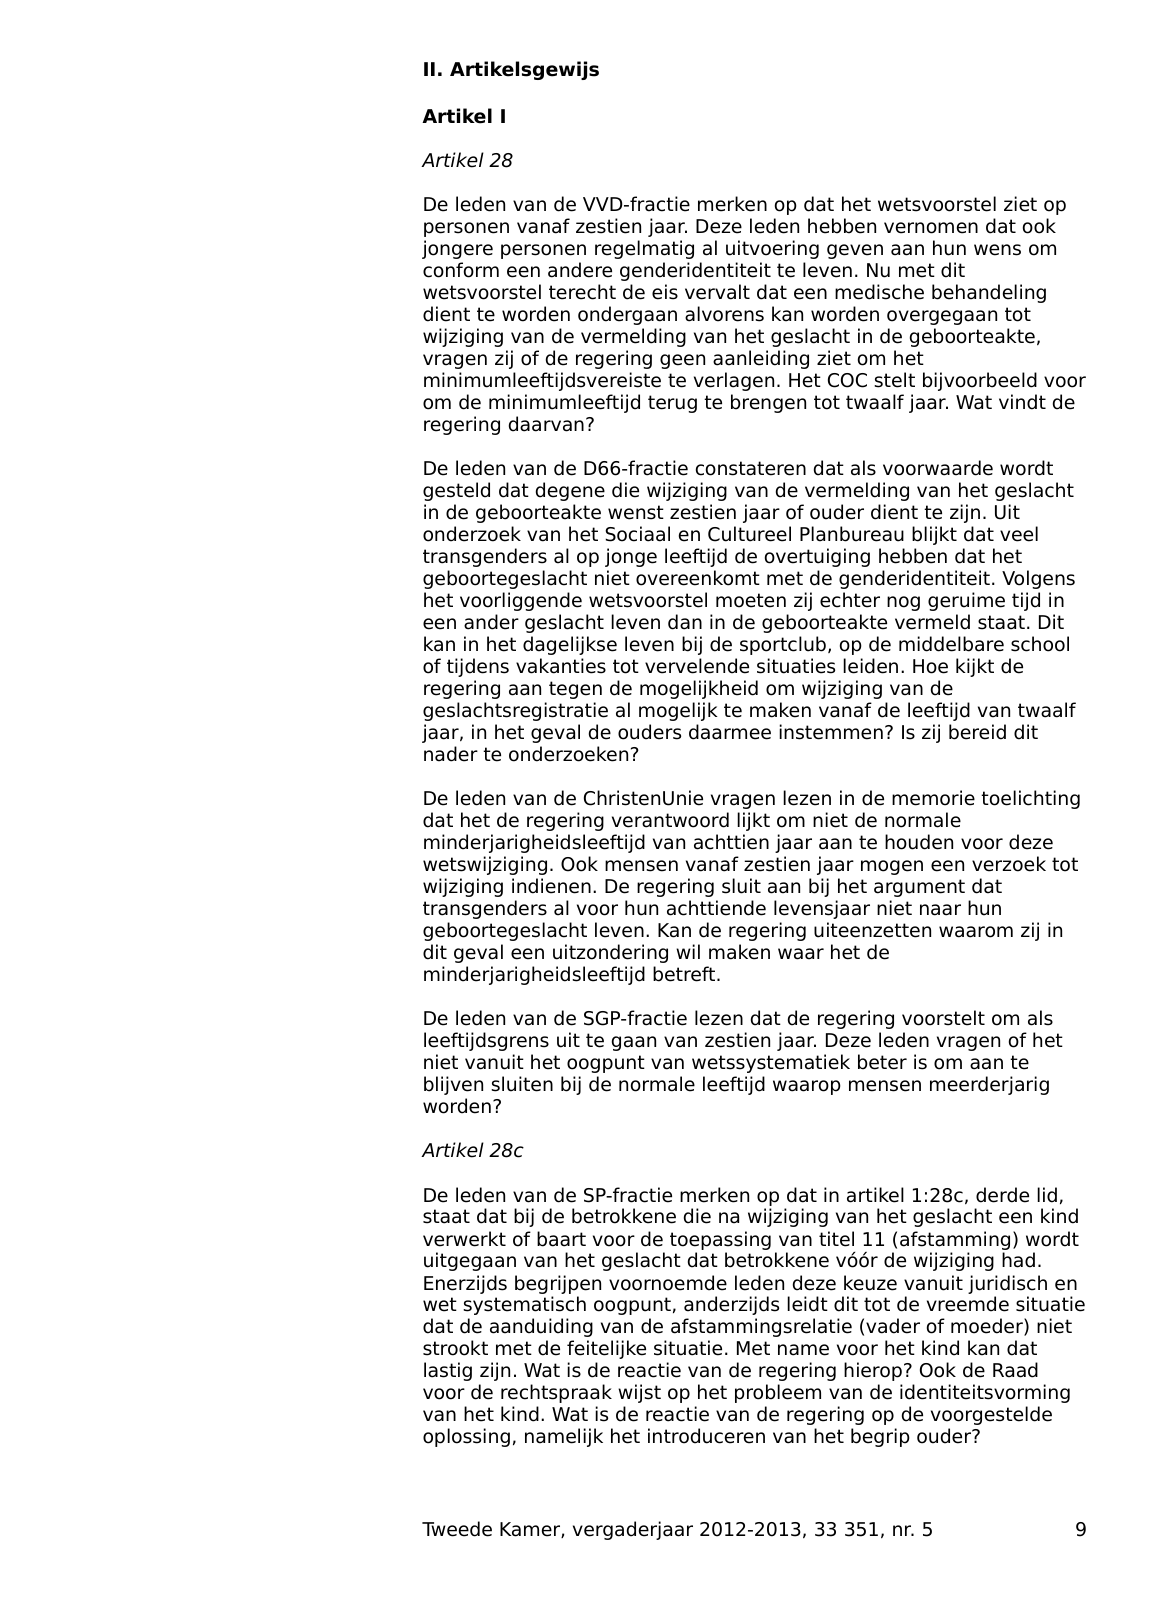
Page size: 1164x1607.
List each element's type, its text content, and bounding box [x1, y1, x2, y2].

subtitle Artikel 28 [422, 150, 1087, 172]
text De leden van de D66-fractie constateren dat als voorwaarde wordt gesteld dat degene die wijziging van de vermelding van het geslacht in de geboorteakte wenst zestien jaar of ouder dient te zijn. Uit onderzoek van het Sociaal en Cultureel Planbureau blijkt dat veel transgenders al op jonge leeftijd de overtuiging hebben dat het geboortegeslacht niet overeenkomt met de genderidentiteit. Volgens het voorliggende wetsvoorstel moeten zij echter nog geruime tijd in een ander geslacht leven dan in de geboorteakte vermeld staat. Dit kan in het dagelijkse leven bij de sportclub, op de middelbare school of tijdens vakanties tot vervelende situaties leiden. Hoe kijkt de regering aan tegen de mogelijkheid om wijziging van de geslachtsregistratie al mogelijk te maken vanaf de leeftijd van twaalf jaar, in het geval de ouders daarmee instemmen? Is zij bereid dit nader te onderzoeken? [422, 458, 1087, 766]
subtitle Artikel 28c [422, 1140, 1087, 1162]
text De leden van de SP-fractie merken op dat in artikel 1:28c, derde lid, staat dat bij de betrokkene die na wijziging van het geslacht een kind verwerkt of baart voor de toepassing van titel 11 (afstamming) wordt uitgegaan van het geslacht dat betrokkene vóór de wijziging had. Enerzijds begrijpen voornoemde leden deze keuze vanuit juridisch en wet systematisch oogpunt, anderzijds leidt dit tot de vreemde situatie dat de aanduiding van de afstammingsrelatie (vader of moeder) niet strookt met de feitelijke situatie. Met name voor het kind kan dat lastig zijn. Wat is de reactie van de regering hierop? Ook de Raad voor de rechtspraak wijst op het probleem van de identiteitsvorming van het kind. Wat is de reactie van de regering op de voorgestelde oplossing, namelijk het introduceren van het begrip ouder? [422, 1184, 1087, 1448]
text De leden van de SGP-fractie lezen dat de regering voorstelt om als leeftijdsgrens uit te gaan van zestien jaar. Deze leden vragen of het niet vanuit het oogpunt van wetssystematiek beter is om aan te blijven sluiten bij de normale leeftijd waarop mensen meerderjarig worden? [422, 1008, 1087, 1118]
text De leden van de VVD-fractie merken op dat het wetsvoorstel ziet op personen vanaf zestien jaar. Deze leden hebben vernomen dat ook jongere personen regelmatig al uitvoering geven aan hun wens om conform een andere genderidentiteit te leven. Nu met dit wetsvoorstel terecht de eis vervalt dat een medische behandeling dient te worden ondergaan alvorens kan worden overgegaan tot wijziging van de vermelding van het geslacht in de geboorteakte, vragen zij of de regering geen aanleiding ziet om het minimumleeftijdsvereiste te verlagen. Het COC stelt bijvoorbeeld voor om de minimumleeftijd terug te brengen tot twaalf jaar. Wat vindt de regering daarvan? [422, 194, 1087, 436]
subtitle Artikel I [422, 106, 1087, 128]
text De leden van de ChristenUnie vragen lezen in de memorie toelichting dat het de regering verantwoord lijkt om niet de normale minderjarigheidsleeftijd van achttien jaar aan te houden voor deze wetswijziging. Ook mensen vanaf zestien jaar mogen een verzoek tot wijziging indienen. De regering sluit aan bij het argument dat transgenders al voor hun achttiende levensjaar niet naar hun geboortegeslacht leven. Kan de regering uiteenzetten waarom zij in dit geval een uitzondering wil maken waar het de minderjarigheidsleeftijd betreft. [422, 788, 1087, 986]
subtitle II. Artikelsgewijs [422, 59, 1087, 81]
